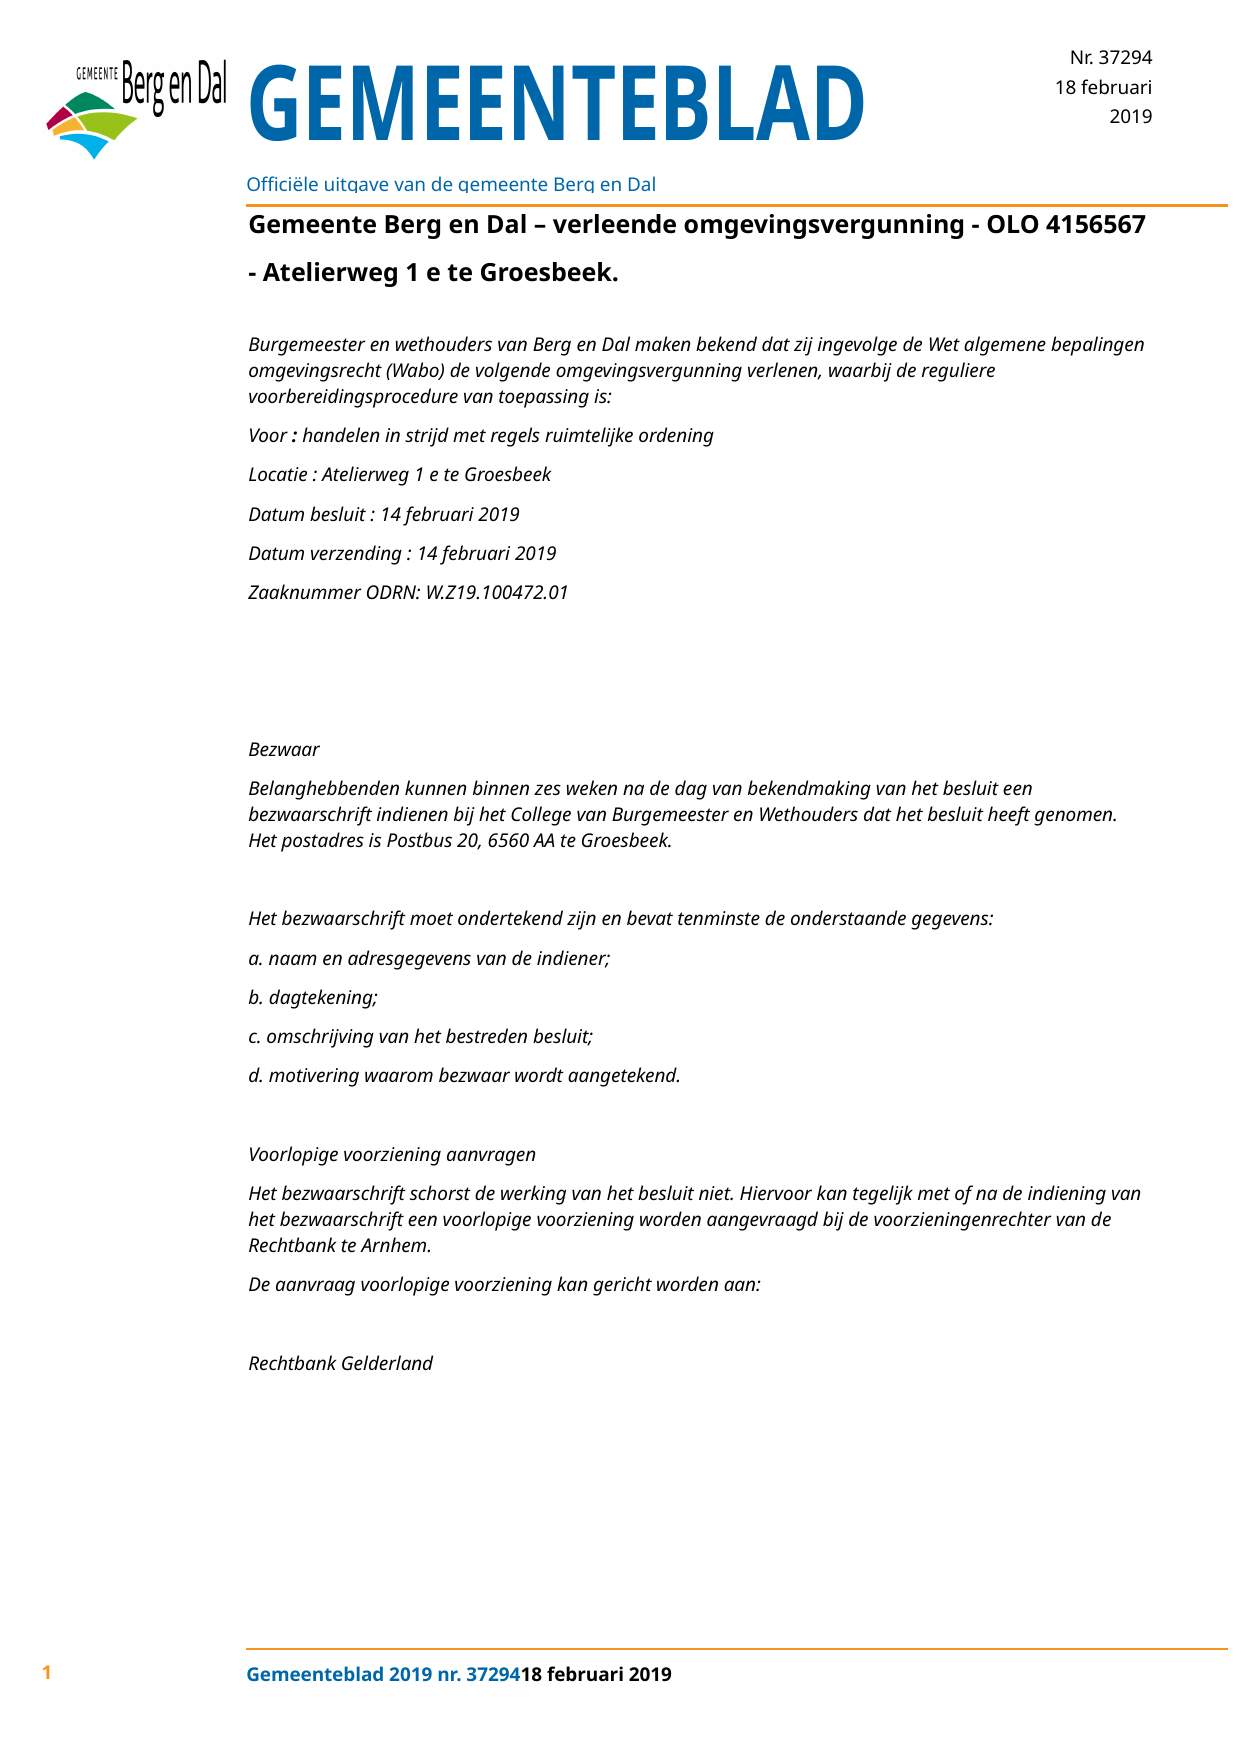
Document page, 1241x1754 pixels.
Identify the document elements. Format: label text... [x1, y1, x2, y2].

text Gemeente Berg en Dal – verleende omgevingsvergunning - OLO 4156567 - Atelierweg 1 e te Groesbeek. [248, 207, 1152, 288]
text Het bezwaarschrift moet ondertekend zijn en bevat tenminste de onderstaande gegevens: [248, 906, 1152, 931]
text a. naam en adresgegevens van de indiener; [248, 945, 1152, 971]
text Zaaknummer ODRN: W.Z19.100472.01 [248, 579, 1152, 605]
text Burgemeester en wethouders van Berg en Dal maken bekend dat zij ingevolge de Wet algemene bepalingen omgevingsrecht (Wabo) de volgende omgevingsvergunning verlenen, waarbij de reguliere voorbereidingsprocedure van toepassing is: [248, 331, 1152, 409]
text Rechtbank Gelderland [248, 1350, 1152, 1376]
text c. omschrijving van het bestreden besluit; [248, 1023, 1152, 1049]
text Voorlopige voorziening aanvragen [248, 1141, 1152, 1167]
text Locatie : Atelierweg 1 e te Groesbeek [248, 461, 1152, 487]
text Datum besluit : 14 februari 2019 [248, 501, 1152, 526]
text Belanghebbenden kunnen binnen zes weken na de dag van bekendmaking van het besluit een bezwaarschrift indienen bij het College van Burgemeester en Wethouders dat het besluit heeft genomen. Het postadres is Postbus 20, 6560 AA te Groesbeek. [248, 776, 1152, 853]
text Datum verzending : 14 februari 2019 [248, 540, 1152, 566]
text De aanvraag voorlopige voorziening kan gericht worden aan: [248, 1271, 1152, 1297]
picture [41, 47, 231, 172]
text Bezwaar [248, 736, 1152, 762]
text b. dagtekening; [248, 984, 1152, 1010]
text Voor : handelen in strijd met regels ruimtelijke ordening [248, 422, 1152, 448]
text d. motivering waarom bezwaar wordt aangetekend. [248, 1063, 1152, 1088]
text Het bezwaarschrift schorst de werking van het besluit niet. Hiervoor kan tegelijk met of na de indiening van het bezwaarschrift een voorlopige voorziening worden aangevraagd bij de voorzieningenrechter van de Rechtbank te Arnhem. [248, 1181, 1152, 1258]
